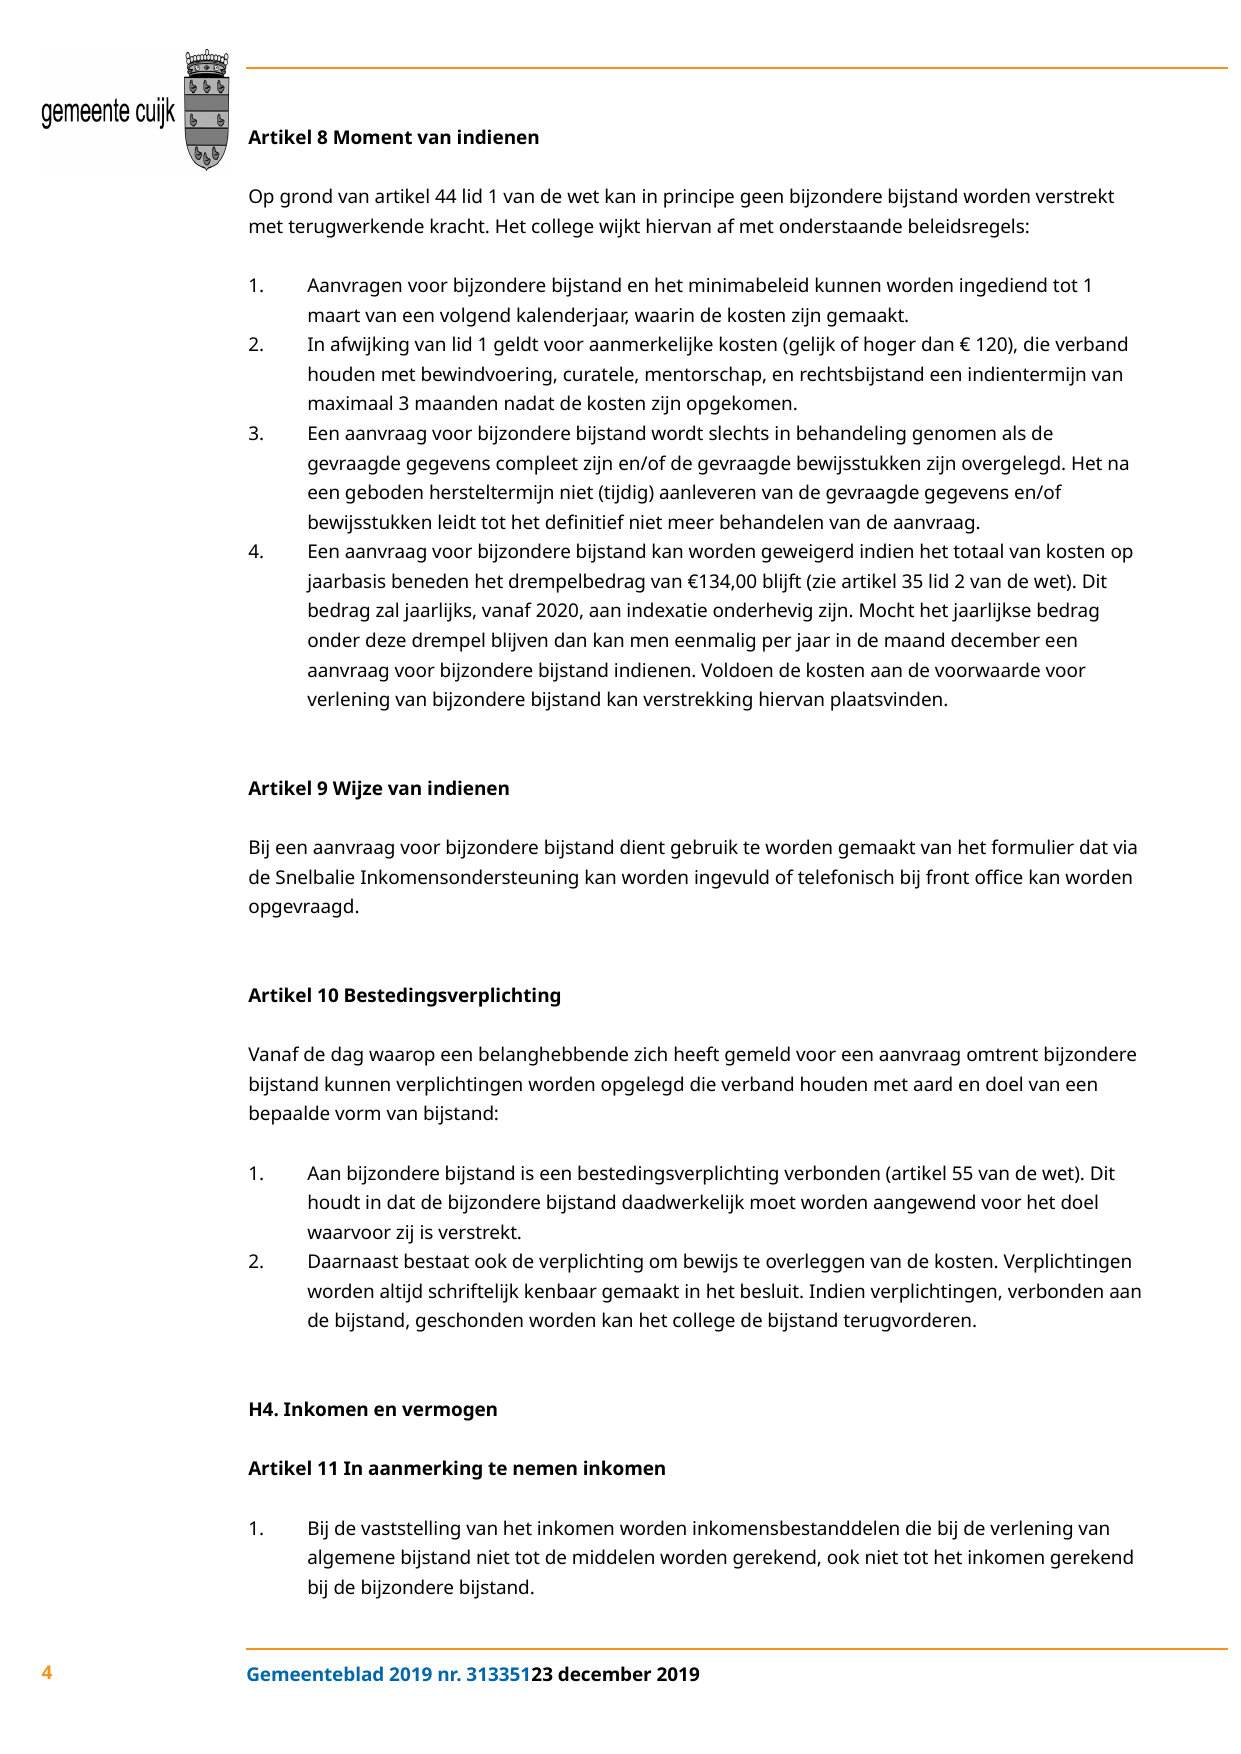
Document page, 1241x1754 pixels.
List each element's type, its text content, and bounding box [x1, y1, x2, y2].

text Op grond van artikel 44 lid 1 van de wet kan in principe geen bijzondere bijstand worden verstrekt met terugwerkende kracht. Het college wijkt hiervan af met onderstaande beleidsregels: [248, 183, 1152, 239]
text Artikel 11 In aanmerking te nemen inkomen [248, 1456, 1152, 1481]
list Daarnaast bestaat ook de verplichting om bewijs te overleggen van de kosten. Verplichtingen worden altijd schriftelijk kenbaar gemaakt in het besluit. Indien verplichtingen, verbonden aan de bijstand, geschonden worden kan het college de bijstand terugvorderen. [248, 1248, 1152, 1333]
text H4. Inkomen en vermogen [248, 1396, 1152, 1422]
picture [41, 47, 231, 172]
list In afwijking van lid 1 geldt voor aanmerkelijke kosten (gelijk of hoger dan € 120), die verband houden met bewindvoering, curatele, mentorschap, en rechtsbijstand een indientermijn van maximaal 3 maanden nadat de kosten zijn opgekomen. [248, 331, 1152, 416]
text Artikel 10 Bestedingsverplichting [248, 982, 1152, 1008]
list Aan bijzondere bijstand is een bestedingsverplichting verbonden (artikel 55 van de wet). Dit houdt in dat de bijzondere bijstand daadwerkelijk moet worden aangewend voor het doel waarvoor zij is verstrekt. [248, 1160, 1152, 1245]
text Artikel 8 Moment van indienen [248, 124, 1152, 150]
list Een aanvraag voor bijzondere bijstand kan worden geweigerd indien het totaal van kosten op jaarbasis beneden het drempelbedrag van €134,00 blijft (zie artikel 35 lid 2 van de wet). Dit bedrag zal jaarlijks, vanaf 2020, aan indexatie onderhevig zijn. Mocht het jaarlijkse bedrag onder deze drempel blijven dan kan men eenmalig per jaar in de maand december een aanvraag voor bijzondere bijstand indienen. Voldoen de kosten aan de voorwaarde voor verlening van bijzondere bijstand kan verstrekking hiervan plaatsvinden. [248, 538, 1152, 712]
list Een aanvraag voor bijzondere bijstand wordt slechts in behandeling genomen als de gevraagde gegevens compleet zijn en/of de gevraagde bewijsstukken zijn overgelegd. Het na een geboden hersteltermijn niet (tijdig) aanleveren van de gevraagde gegevens en/of bewijsstukken leidt tot het definitief niet meer behandelen van de aanvraag. [248, 420, 1152, 535]
list Bij de vaststelling van het inkomen worden inkomensbestanddelen die bij de verlening van algemene bijstand niet tot de middelen worden gerekend, ook niet tot het inkomen gerekend bij de bijzondere bijstand. [248, 1515, 1152, 1600]
text Artikel 9 Wijze van indienen [248, 775, 1152, 801]
text Vanaf de dag waarop een belanghebbende zich heeft gemeld voor een aanvraag omtrent bijzondere bijstand kunnen verplichtingen worden opgelegd die verband houden met aard en doel van een bepaalde vorm van bijstand: [248, 1041, 1152, 1126]
text Bij een aanvraag voor bijzondere bijstand dient gebruik te worden gemaakt van het formulier dat via de Snelbalie Inkomensondersteuning kan worden ingevuld of telefonisch bij front office kan worden opgevraagd. [248, 834, 1152, 919]
list Aanvragen voor bijzondere bijstand en het minimabeleid kunnen worden ingediend tot 1 maart van een volgend kalenderjaar, waarin de kosten zijn gemaakt. [248, 272, 1152, 328]
